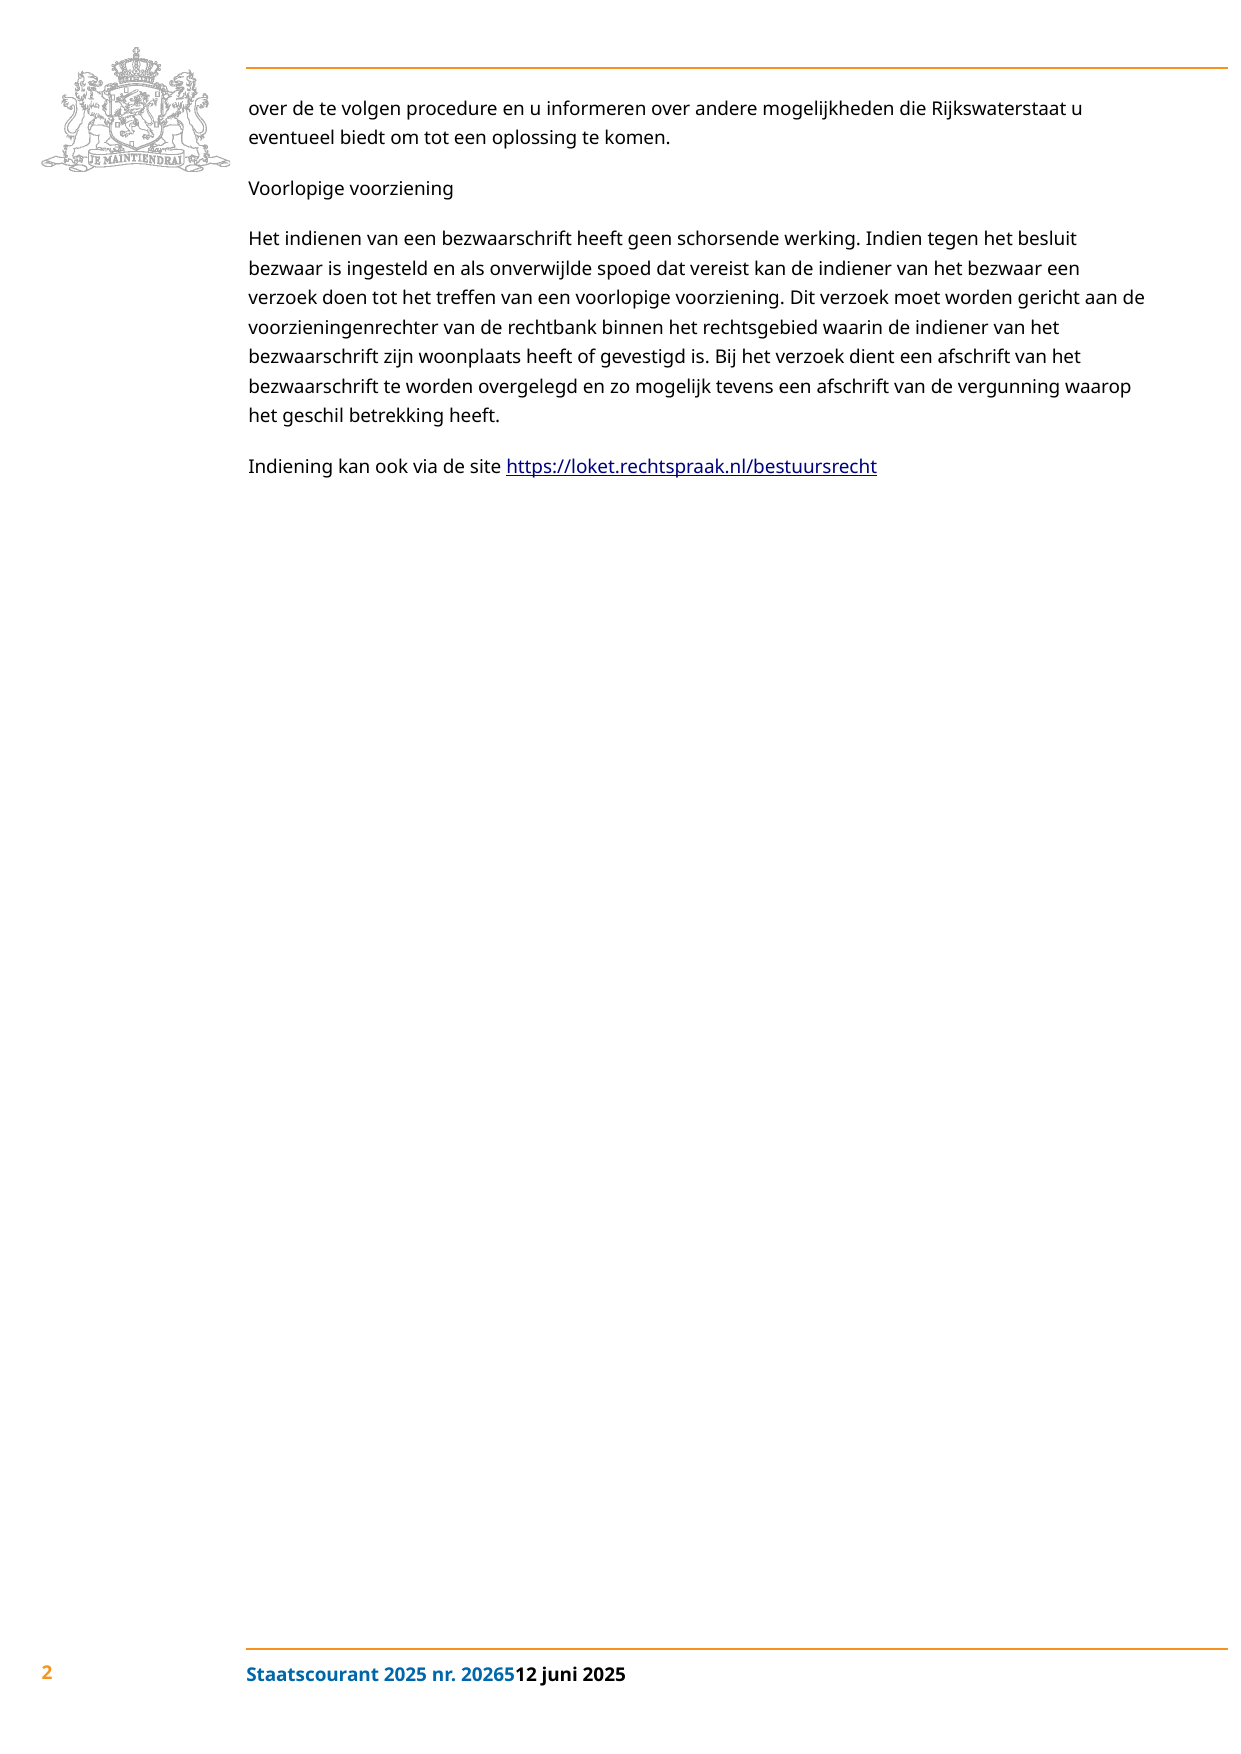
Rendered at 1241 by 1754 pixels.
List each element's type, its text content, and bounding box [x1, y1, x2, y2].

text over de te volgen procedure en u informeren over andere mogelijkheden die Rijkswaterstaat u eventueel biedt om tot een oplossing te komen. [248, 95, 1152, 150]
text Voorlopige voorziening [248, 175, 1152, 201]
picture [41, 47, 231, 172]
text Het indienen van een bezwaarschrift heeft geen schorsende werking. Indien tegen het besluit bezwaar is ingesteld en als onverwijlde spoed dat vereist kan de indiener van het bezwaar een verzoek doen tot het treffen van een voorlopige voorziening. Dit verzoek moet worden gericht aan de voorzieningenrechter van de rechtbank binnen het rechtsgebied waarin de indiener van het bezwaarschrift zijn woonplaats heeft of gevestigd is. Bij het verzoek dient een afschrift van het bezwaarschrift te worden overgelegd en zo mogelijk tevens een afschrift van de vergunning waarop het geschil betrekking heeft. [248, 225, 1152, 428]
text Indiening kan ook via de site https://loket.rechtspraak.nl/bestuursrecht [248, 453, 1152, 479]
